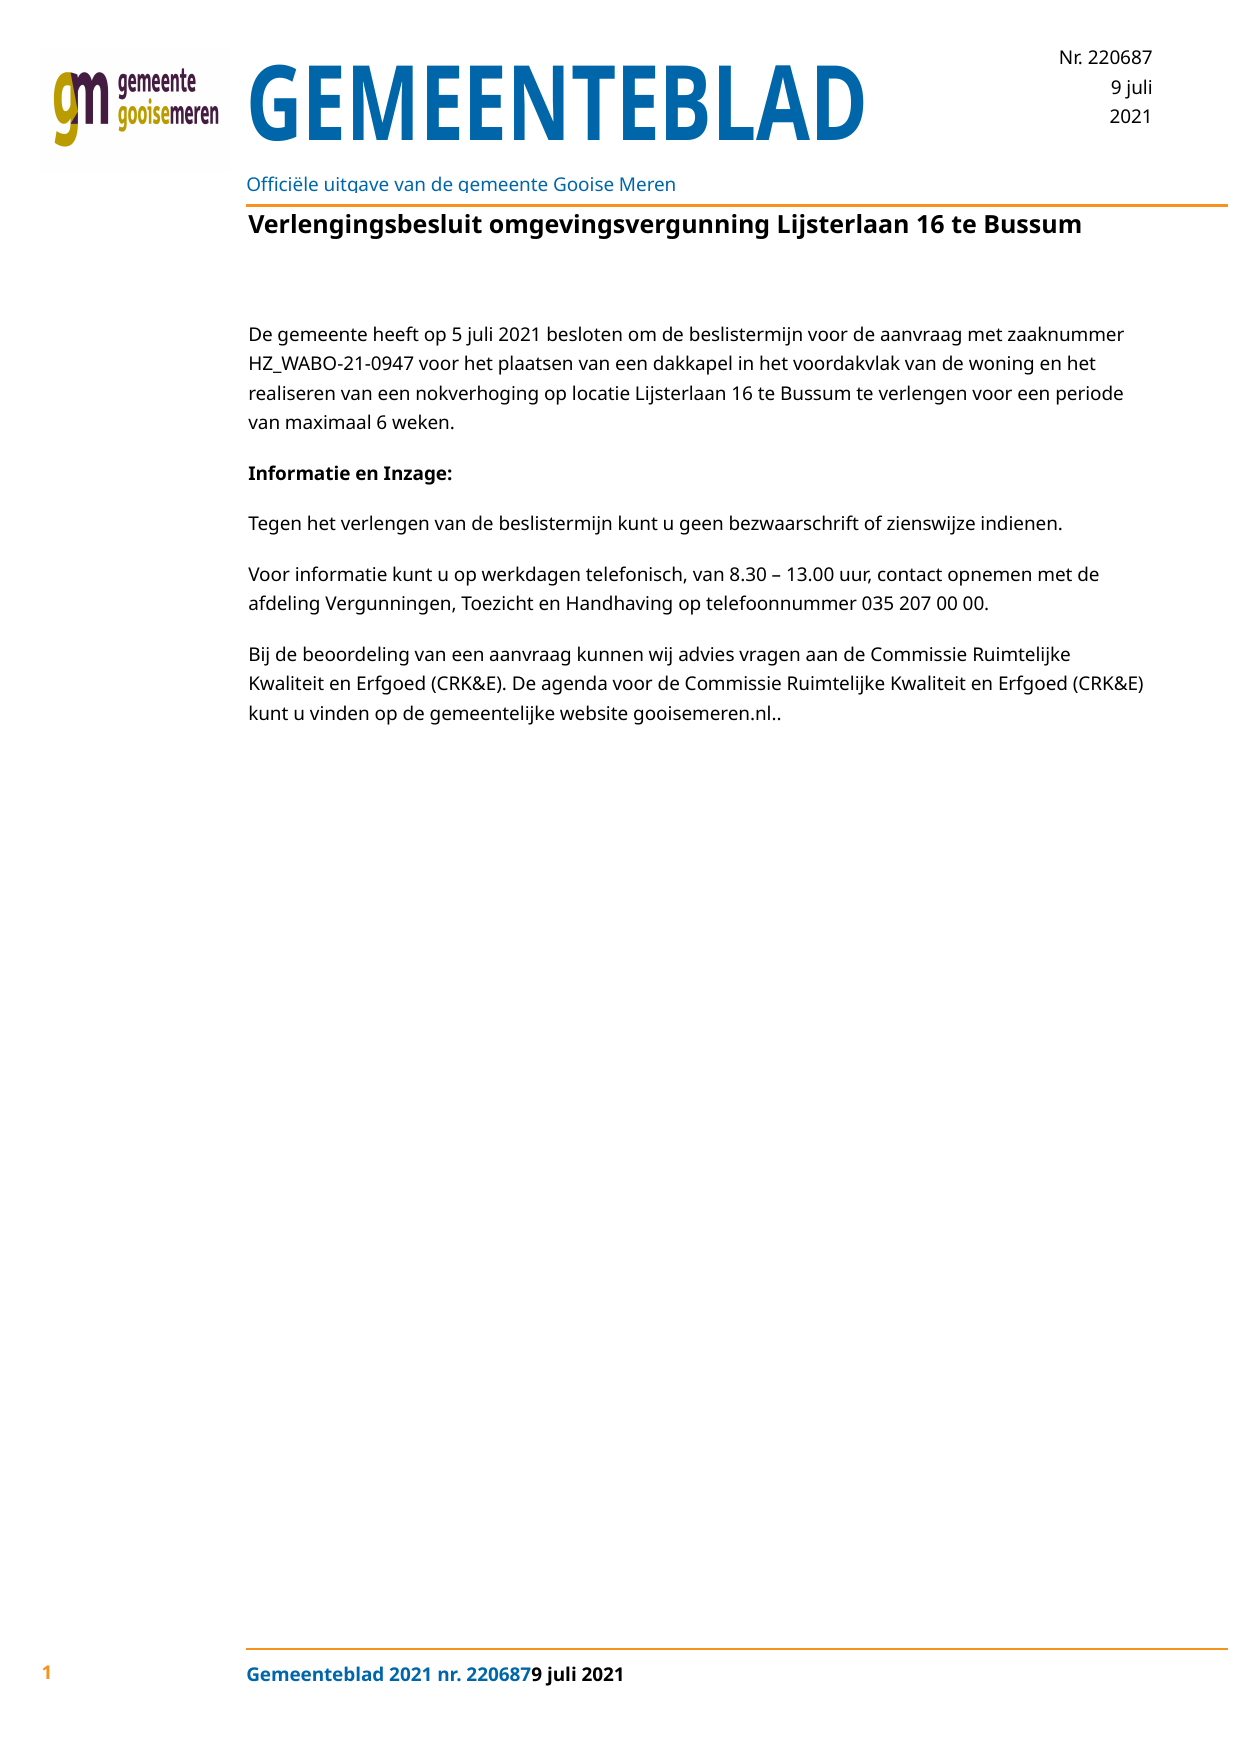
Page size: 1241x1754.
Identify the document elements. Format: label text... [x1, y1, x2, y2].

picture [41, 47, 231, 172]
text Informatie en Inzage: [248, 460, 1152, 486]
text Bij de beoordeling van een aanvraag kunnen wij advies vragen aan de Commissie Ruimtelijke Kwaliteit en Erfgoed (CRK&E). De agenda voor de Commissie Ruimtelijke Kwaliteit en Erfgoed (CRK&E) kunt u vinden op de gemeentelijke website gooisemeren.nl.. [248, 641, 1152, 726]
text Verlengingsbesluit omgevingsvergunning Lijsterlaan 16 te Bussum [248, 207, 1152, 241]
text Voor informatie kunt u op werkdagen telefonisch, van 8.30 – 13.00 uur, contact opnemen met de afdeling Vergunningen, Toezicht en Handhaving op telefoonnummer 035 207 00 00. [248, 561, 1152, 616]
text De gemeente heeft op 5 juli 2021 besloten om de beslistermijn voor de aanvraag met zaaknummer HZ_WABO-21-0947 voor het plaatsen van een dakkapel in het voordakvlak van de woning en het realiseren van een nokverhoging op locatie Lijsterlaan 16 te Bussum te verlengen voor een periode van maximaal 6 weken. [248, 321, 1152, 435]
text Tegen het verlengen van de beslistermijn kunt u geen bezwaarschrift of zienswijze indienen. [248, 510, 1152, 536]
